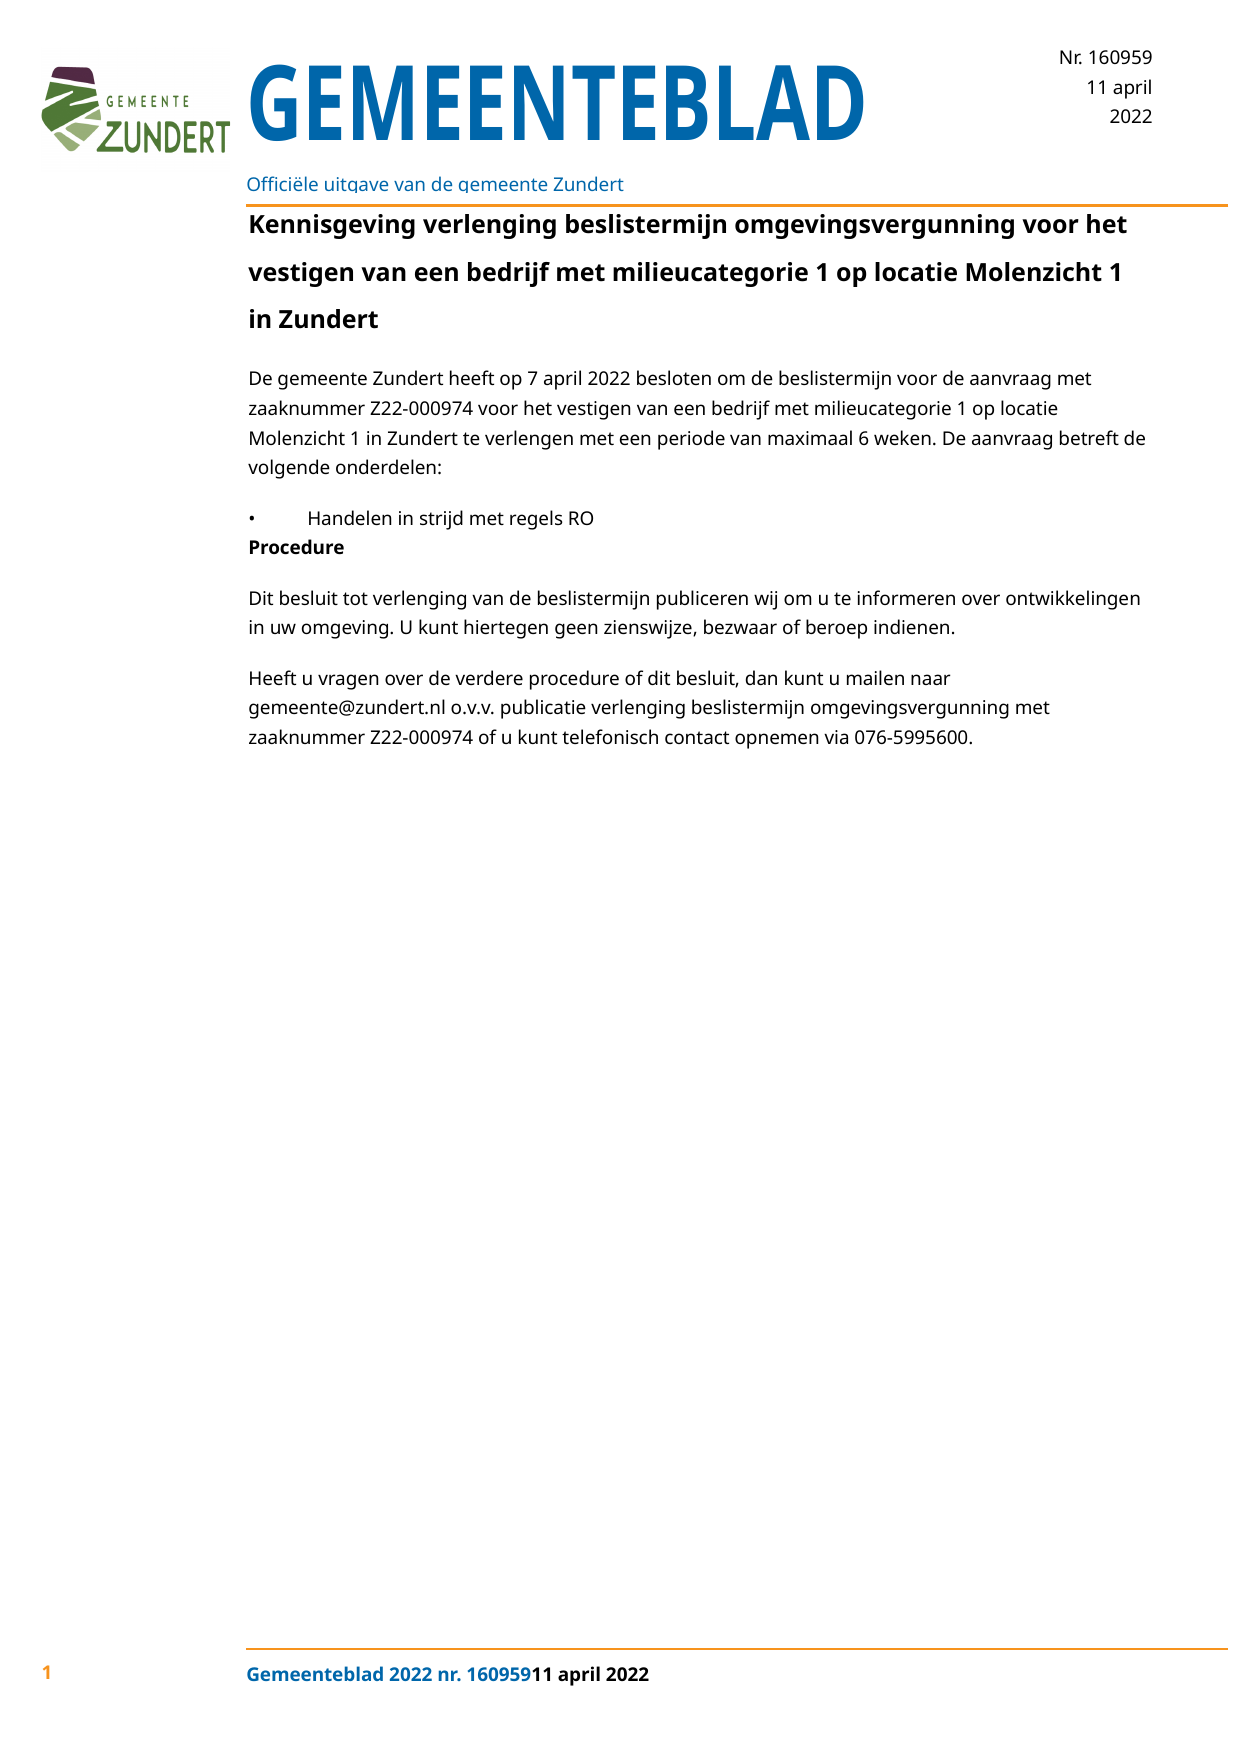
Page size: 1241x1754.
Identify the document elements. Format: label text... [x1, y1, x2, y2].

picture [41, 47, 231, 172]
text De gemeente Zundert heeft op 7 april 2022 besloten om de beslistermijn voor de aanvraag met zaaknummer Z22-000974 voor het vestigen van een bedrijf met milieucategorie 1 op locatie Molenzicht 1 in Zundert te verlengen met een periode van maximaal 6 weken. De aanvraag betreft de volgende onderdelen: [248, 366, 1152, 480]
text Procedure [248, 534, 1152, 560]
text Kennisgeving verlenging beslistermijn omgevingsvergunning voor het vestigen van een bedrijf met milieucategorie 1 op locatie Molenzicht 1 in Zundert [248, 207, 1152, 336]
list Handelen in strijd met regels RO [248, 505, 1152, 530]
text Heeft u vragen over de verdere procedure of dit besluit, dan kunt u mailen naar gemeente@zundert.nl o.v.v. publicatie verlenging beslistermijn omgevingsvergunning met zaaknummer Z22-000974 of u kunt telefonisch contact opnemen via 076-5995600. [248, 665, 1152, 749]
text Dit besluit tot verlenging van de beslistermijn publiceren wij om u te informeren over ontwikkelingen in uw omgeving. U kunt hiertegen geen zienswijze, bezwaar of beroep indienen. [248, 585, 1152, 640]
